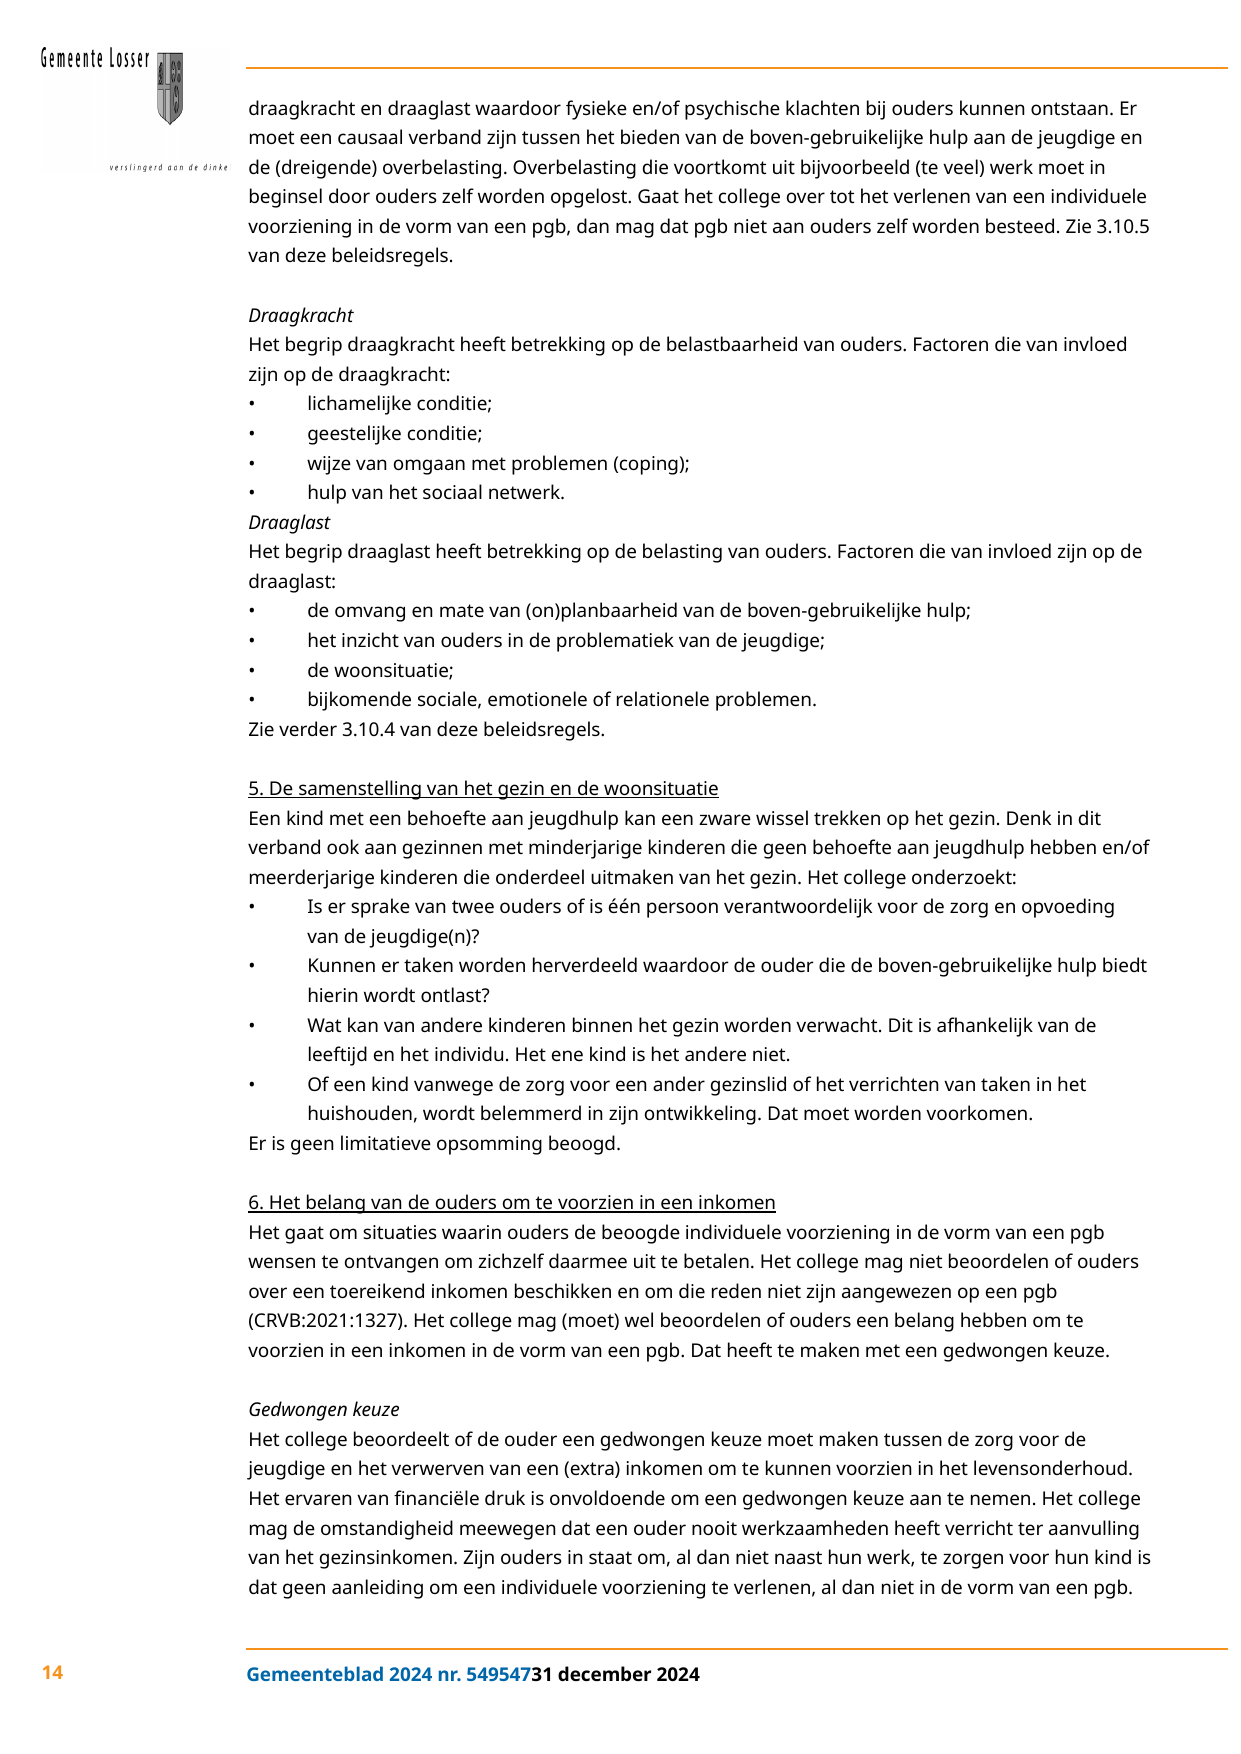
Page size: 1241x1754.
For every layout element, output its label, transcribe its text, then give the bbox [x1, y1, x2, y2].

text Er is geen limitatieve opsomming beoogd. [248, 1130, 1152, 1156]
text Het begrip draaglast heeft betrekking op de belasting van ouders. Factoren die van invloed zijn op de draaglast: [248, 538, 1152, 594]
list Of een kind vanwege de zorg voor een ander gezinslid of het verrichten van taken in het huishouden, wordt belemmerd in zijn ontwikkeling. Dat moet worden voorkomen. [248, 1071, 1152, 1126]
list de woonsituatie; [248, 657, 1152, 683]
list bijkomende sociale, emotionele of relationele problemen. [248, 686, 1152, 712]
list Is er sprake van twee ouders of is één persoon verantwoordelijk voor de zorg en opvoeding van de jeugdige(n)? [248, 893, 1152, 949]
list lichamelijke conditie; [248, 391, 1152, 416]
text Gedwongen keuze [248, 1396, 1152, 1422]
list Kunnen er taken worden herverdeeld waardoor de ouder die de boven-gebruikelijke hulp biedt hierin wordt ontlast? [248, 953, 1152, 1008]
text 6. Het belang van de ouders om te voorzien in een inkomen [248, 1189, 1152, 1215]
text 5. De samenstelling van het gezin en de woonsituatie [248, 775, 1152, 801]
text Draaglast [248, 509, 1152, 535]
list het inzicht van ouders in de problematiek van de jeugdige; [248, 627, 1152, 653]
text draagkracht en draaglast waardoor fysieke en/of psychische klachten bij ouders kunnen ontstaan. Er moet een causaal verband zijn tussen het bieden van de boven-gebruikelijke hulp aan de jeugdige en de (dreigende) overbelasting. Overbelasting die voortkomt uit bijvoorbeeld (te veel) werk moet in beginsel door ouders zelf worden opgelost. Gaat het college over tot het verlenen van een individuele voorziening in de vorm van een pgb, dan mag dat pgb niet aan ouders zelf worden besteed. Zie 3.10.5 van deze beleidsregels. [248, 95, 1152, 268]
list geestelijke conditie; [248, 420, 1152, 446]
picture [41, 47, 231, 172]
list Wat kan van andere kinderen binnen het gezin worden verwacht. Dit is afhankelijk van de leeftijd en het individu. Het ene kind is het andere niet. [248, 1012, 1152, 1067]
text Draagkracht [248, 302, 1152, 328]
text Het college beoordeelt of de ouder een gedwongen keuze moet maken tussen de zorg voor de jeugdige en het verwerven van een (extra) inkomen om te kunnen voorzien in het levensonderhoud. Het ervaren van financiële druk is onvoldoende om een gedwongen keuze aan te nemen. Het college mag de omstandigheid meewegen dat een ouder nooit werkzaamheden heeft verricht ter aanvulling van het gezinsinkomen. Zijn ouders in staat om, al dan niet naast hun werk, te zorgen voor hun kind is dat geen aanleiding om een individuele voorziening te verlenen, al dan niet in de vorm van een pgb. [248, 1426, 1152, 1600]
list de omvang en mate van (on)planbaarheid van de boven-gebruikelijke hulp; [248, 598, 1152, 623]
text Het gaat om situaties waarin ouders de beoogde individuele voorziening in de vorm van een pgb wensen te ontvangen om zichzelf daarmee uit te betalen. Het college mag niet beoordelen of ouders over een toereikend inkomen beschikken en om die reden niet zijn aangewezen op een pgb (CRVB:2021:1327). Het college mag (moet) wel beoordelen of ouders een belang hebben om te voorzien in een inkomen in de vorm van een pgb. Dat heeft te maken met een gedwongen keuze. [248, 1219, 1152, 1363]
text Zie verder 3.10.4 van deze beleidsregels. [248, 716, 1152, 742]
text Het begrip draagkracht heeft betrekking op de belastbaarheid van ouders. Factoren die van invloed zijn op de draagkracht: [248, 331, 1152, 387]
text Een kind met een behoefte aan jeugdhulp kan een zware wissel trekken op het gezin. Denk in dit verband ook aan gezinnen met minderjarige kinderen die geen behoefte aan jeugdhulp hebben en/of meerderjarige kinderen die onderdeel uitmaken van het gezin. Het college onderzoekt: [248, 805, 1152, 890]
list wijze van omgaan met problemen (coping); [248, 450, 1152, 476]
list hulp van het sociaal netwerk. [248, 479, 1152, 505]
